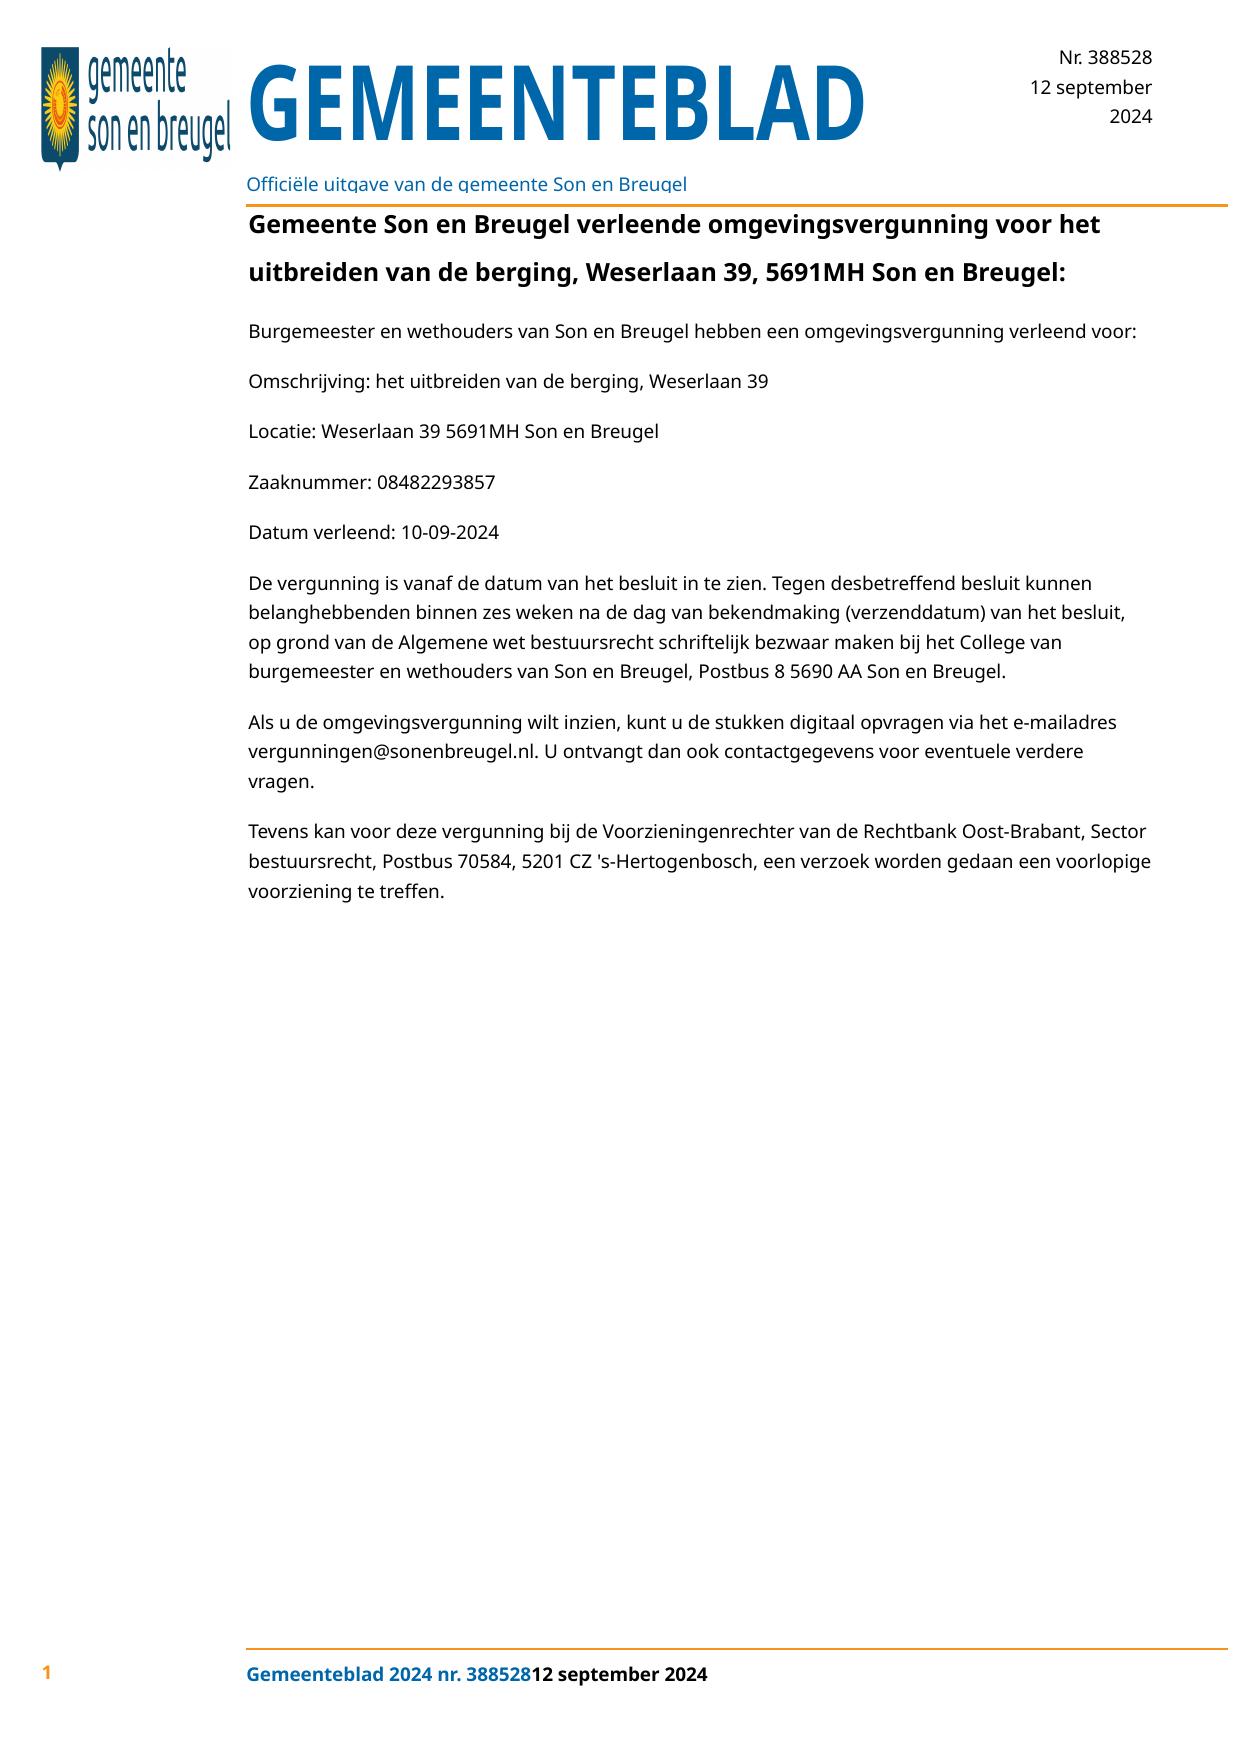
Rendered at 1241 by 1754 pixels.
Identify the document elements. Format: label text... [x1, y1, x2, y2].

text Locatie: Weserlaan 39 5691MH Son en Breugel [248, 419, 1152, 444]
picture [41, 47, 231, 172]
text Zaaknummer: 08482293857 [248, 469, 1152, 495]
text Datum verleend: 10-09-2024 [248, 519, 1152, 545]
text De vergunning is vanaf de datum van het besluit in te zien. Tegen desbetreffend besluit kunnen belanghebbenden binnen zes weken na de dag van bekendmaking (verzenddatum) van het besluit, op grond van de Algemene wet bestuursrecht schriftelijk bezwaar maken bij het College van burgemeester en wethouders van Son en Breugel, Postbus 8 5690 AA Son en Breugel. [248, 570, 1152, 684]
text Gemeente Son en Breugel verleende omgevingsvergunning voor het uitbreiden van de berging, Weserlaan 39, 5691MH Son en Breugel: [248, 207, 1152, 288]
text Tevens kan voor deze vergunning bij de Voorzieningenrechter van de Rechtbank Oost-Brabant, Sector bestuursrecht, Postbus 70584, 5201 CZ 's-Hertogenbosch, een verzoek worden gedaan een voorlopige voorziening te treffen. [248, 819, 1152, 904]
text Omschrijving: het uitbreiden van de berging, Weserlaan 39 [248, 368, 1152, 394]
text Als u de omgevingsvergunning wilt inzien, kunt u de stukken digitaal opvragen via het e-mailadres vergunningen@sonenbreugel.nl. U ontvangt dan ook contactgegevens voor eventuele verdere vragen. [248, 709, 1152, 794]
text Burgemeester en wethouders van Son en Breugel hebben een omgevingsvergunning verleend voor: [248, 318, 1152, 344]
